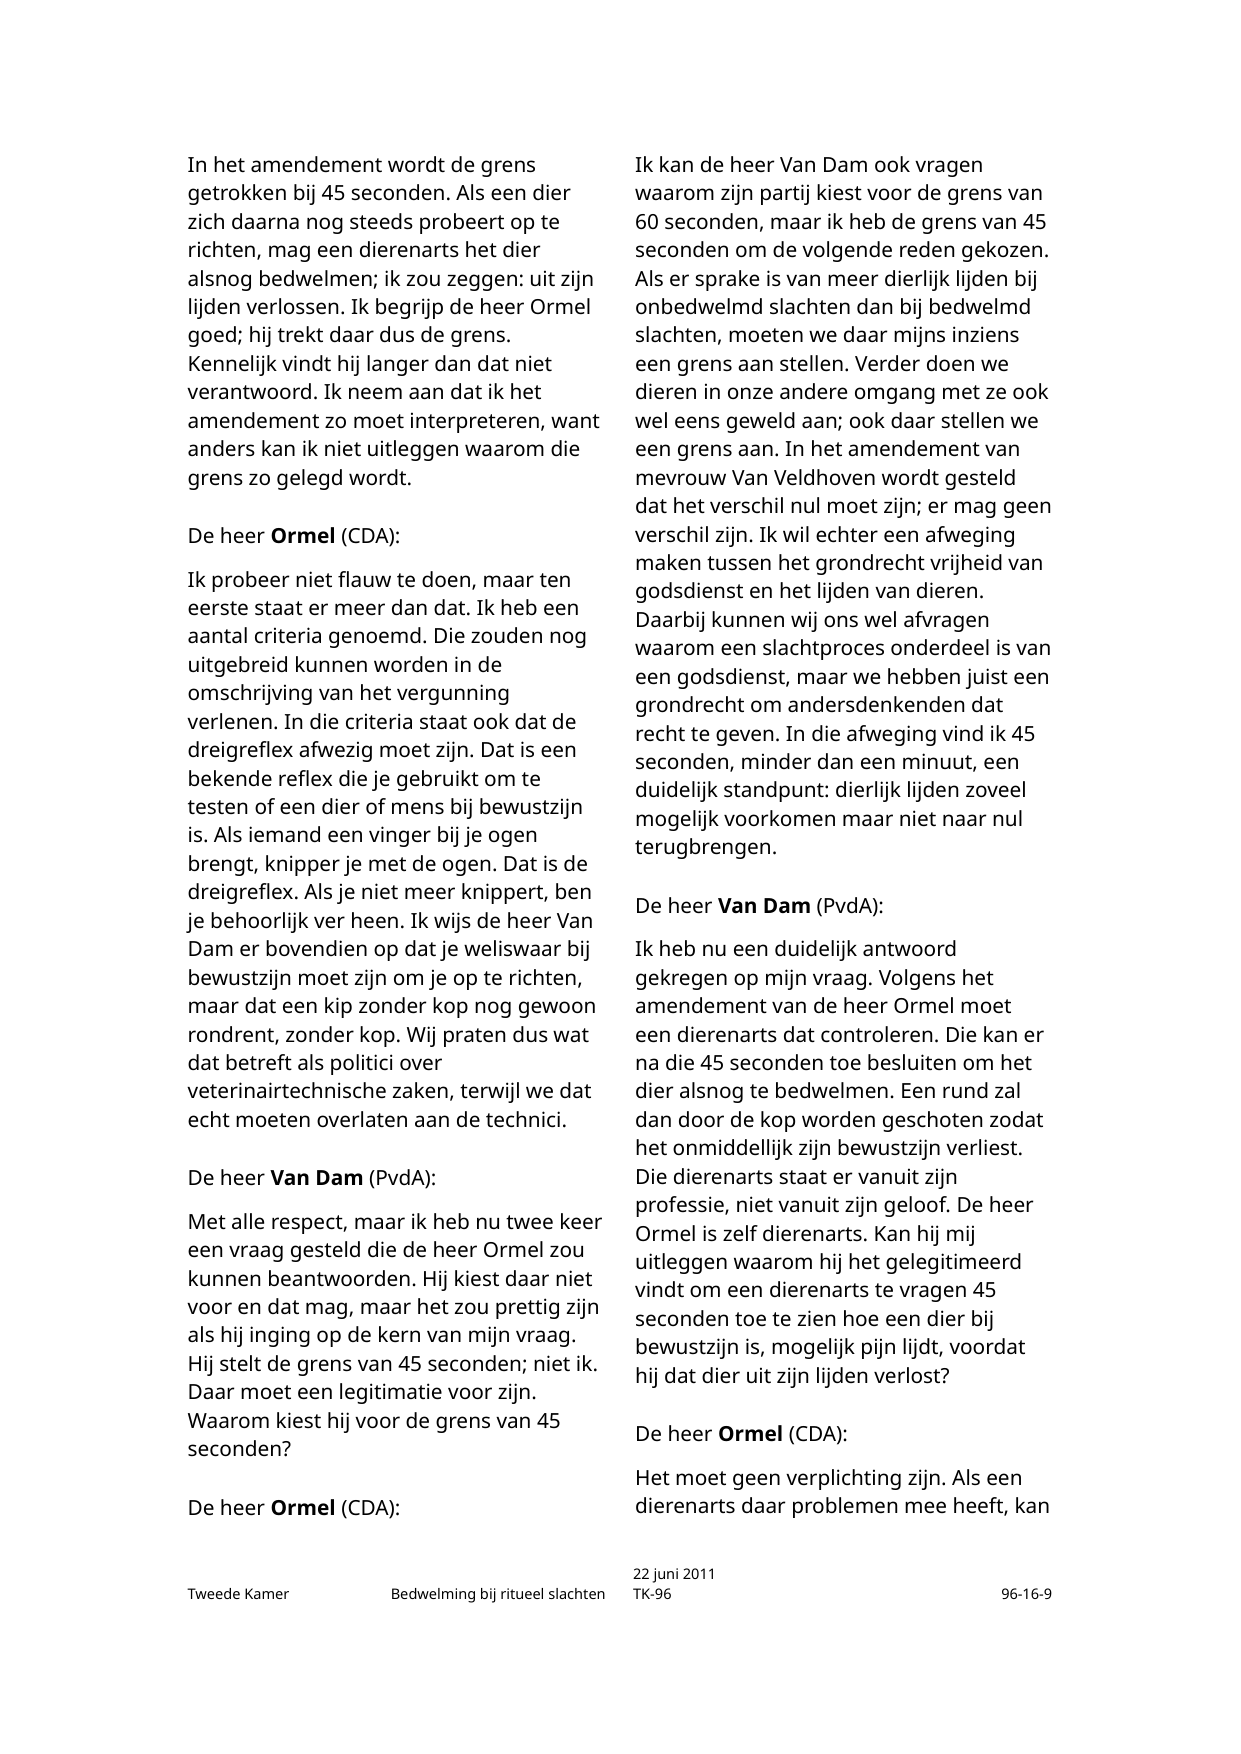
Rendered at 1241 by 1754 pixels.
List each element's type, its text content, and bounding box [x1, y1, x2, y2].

text De heer Van Dam (PvdA): [187, 1163, 605, 1192]
text Het moet geen verplichting zijn. Als een dierenarts daar problemen mee heeft, kan [635, 1463, 1053, 1520]
text De heer Ormel (CDA): [187, 1493, 605, 1521]
text De heer Van Dam (PvdA): [635, 891, 1053, 919]
text De heer Ormel (CDA): [635, 1419, 1053, 1448]
text Met alle respect, maar ik heb nu twee keer een vraag gesteld die de heer Ormel zou kunnen beantwoorden. Hij kiest daar niet voor en dat mag, maar het zou prettig zijn als hij inging op de kern van mijn vraag. Hij stelt de grens van 45 seconden; niet ik. Daar moet een legitimatie voor zijn. Waarom kiest hij voor de grens van 45 seconden? [187, 1207, 605, 1463]
text Ik probeer niet flauw te doen, maar ten eerste staat er meer dan dat. Ik heb een aantal criteria genoemd. Die zouden nog uitgebreid kunnen worden in de omschrijving van het vergunning verlenen. In die criteria staat ook dat de dreigreflex afwezig moet zijn. Dat is een bekende reflex die je gebruikt om te testen of een dier of mens bij bewustzijn is. Als iemand een vinger bij je ogen brengt, knipper je met de ogen. Dat is de dreigreflex. Als je niet meer knippert, ben je behoorlijk ver heen. Ik wijs de heer Van Dam er bovendien op dat je weliswaar bij bewustzijn moet zijn om je op te richten, maar dat een kip zonder kop nog gewoon rondrent, zonder kop. Wij praten dus wat dat betreft als politici over veterinairtechnische zaken, terwijl we dat echt moeten overlaten aan de technici. [187, 565, 605, 1133]
text De heer Ormel (CDA): [187, 521, 605, 550]
text In het amendement wordt de grens getrokken bij 45 seconden. Als een dier zich daarna nog steeds probeert op te richten, mag een dierenarts het dier alsnog bedwelmen; ik zou zeggen: uit zijn lijden verlossen. Ik begrijp de heer Ormel goed; hij trekt daar dus de grens. Kennelijk vindt hij langer dan dat niet verantwoord. Ik neem aan dat ik het amendement zo moet interpreteren, want anders kan ik niet uitleggen waarom die grens zo gelegd wordt. [187, 150, 605, 491]
text Ik kan de heer Van Dam ook vragen waarom zijn partij kiest voor de grens van 60 seconden, maar ik heb de grens van 45 seconden om de volgende reden gekozen. Als er sprake is van meer dierlijk lijden bij onbedwelmd slachten dan bij bedwelmd slachten, moeten we daar mijns inziens een grens aan stellen. Verder doen we dieren in onze andere omgang met ze ook wel eens geweld aan; ook daar stellen we een grens aan. In het amendement van mevrouw Van Veldhoven wordt gesteld dat het verschil nul moet zijn; er mag geen verschil zijn. Ik wil echter een afweging maken tussen het grondrecht vrijheid van godsdienst en het lijden van dieren. Daarbij kunnen wij ons wel afvragen waarom een slachtproces onderdeel is van een godsdienst, maar we hebben juist een grondrecht om andersdenkenden dat recht te geven. In die afweging vind ik 45 seconden, minder dan een minuut, een duidelijk standpunt: dierlijk lijden zoveel mogelijk voorkomen maar niet naar nul terugbrengen. [635, 150, 1053, 861]
text Ik heb nu een duidelijk antwoord gekregen op mijn vraag. Volgens het amendement van de heer Ormel moet een dierenarts dat controleren. Die kan er na die 45 seconden toe besluiten om het dier alsnog te bedwelmen. Een rund zal dan door de kop worden geschoten zodat het onmiddellijk zijn bewustzijn verliest. Die dierenarts staat er vanuit zijn professie, niet vanuit zijn geloof. De heer Ormel is zelf dierenarts. Kan hij mij uitleggen waarom hij het gelegitimeerd vindt om een dierenarts te vragen 45 seconden toe te zien hoe een dier bij bewustzijn is, mogelijk pijn lijdt, voordat hij dat dier uit zijn lijden verlost? [635, 934, 1053, 1389]
